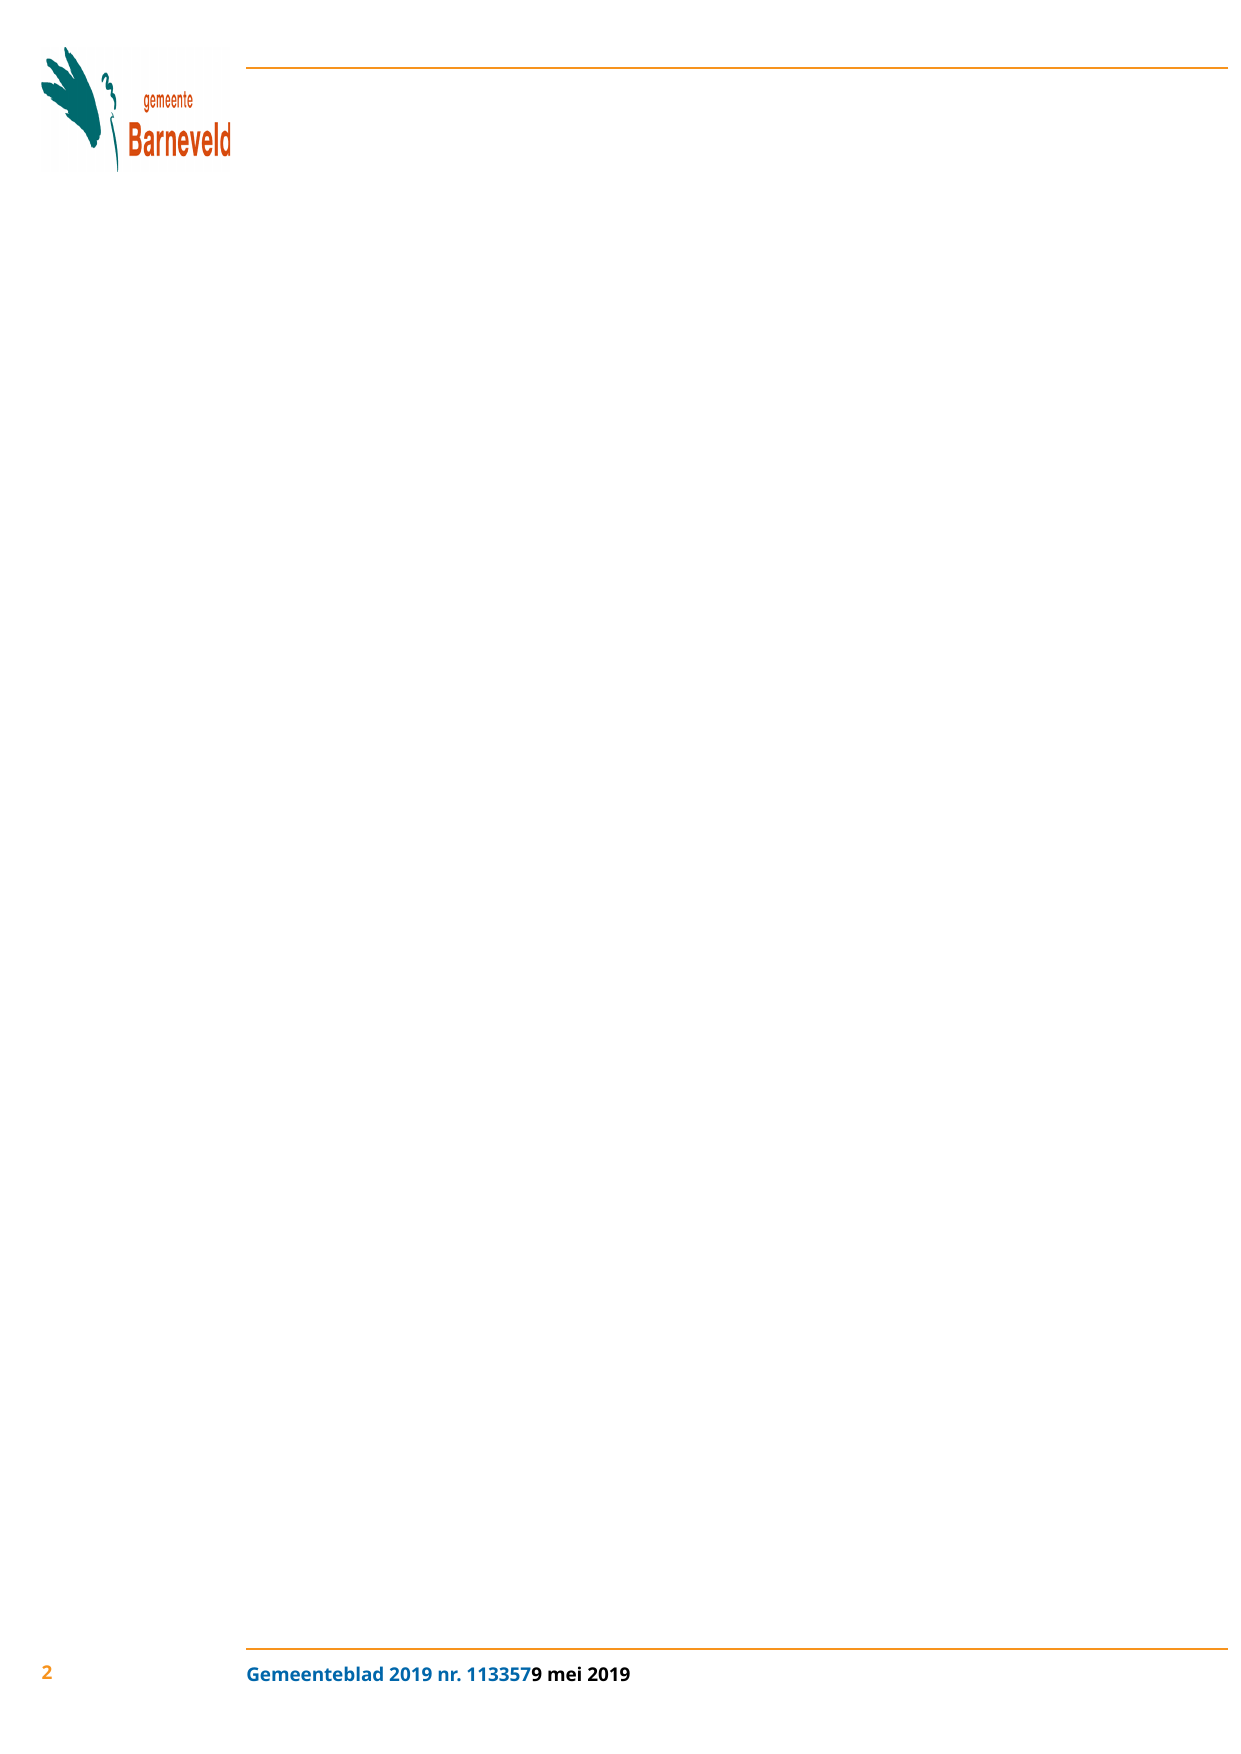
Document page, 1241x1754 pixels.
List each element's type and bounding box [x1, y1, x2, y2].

picture [41, 47, 231, 172]
